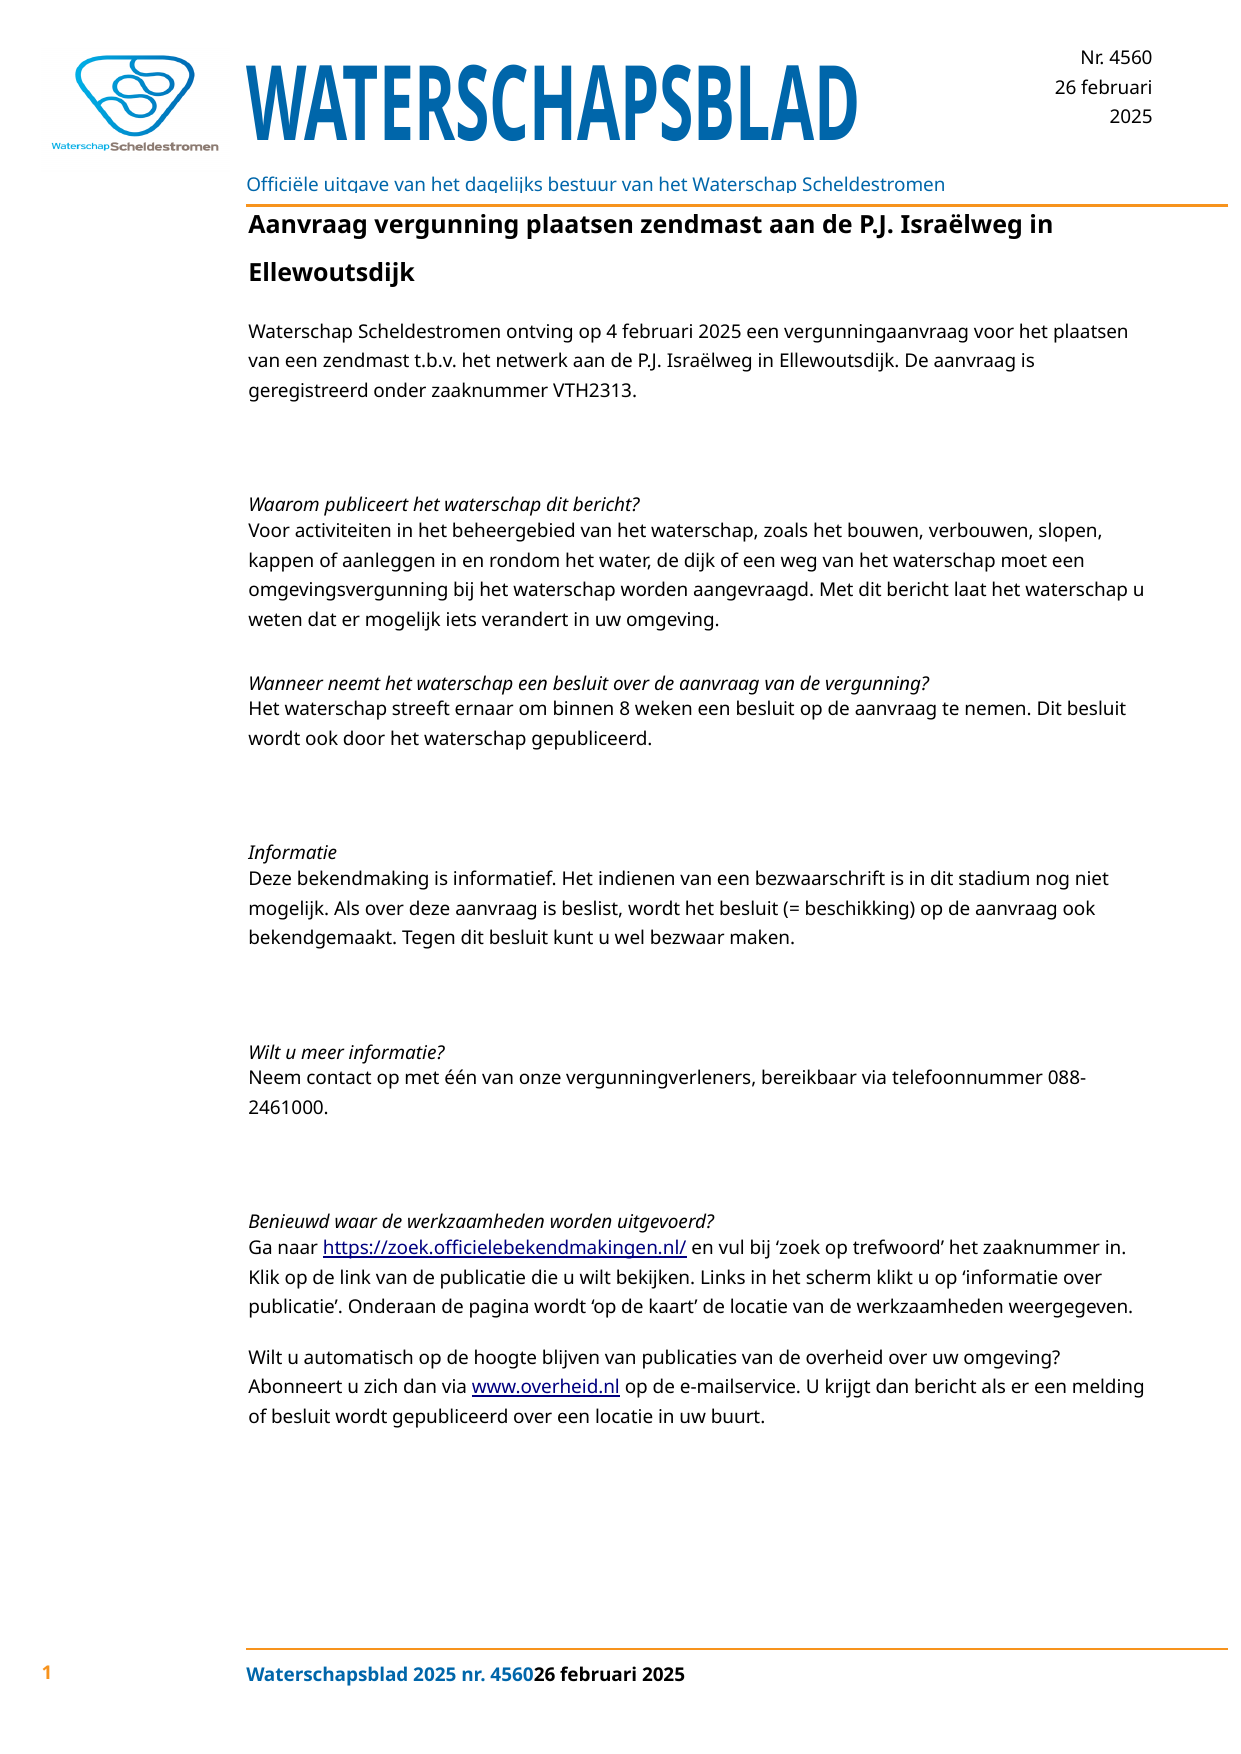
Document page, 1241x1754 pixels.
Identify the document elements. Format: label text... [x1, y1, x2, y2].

text Neem contact op met één van onze vergunningverleners, bereikbaar via telefoonnummer 088-2461000. [248, 1064, 1152, 1120]
text Wanneer neemt het waterschap een besluit over de aanvraag van de vergunning? [248, 670, 1152, 696]
text Het waterschap streeft ernaar om binnen 8 weken een besluit op de aanvraag te nemen. Dit besluit wordt ook door het waterschap gepubliceerd. [248, 696, 1152, 751]
picture [41, 47, 231, 172]
text Deze bekendmaking is informatief. Het indienen van een bezwaarschrift is in dit stadium nog niet mogelijk. Als over deze aanvraag is beslist, wordt het besluit (= beschikking) op de aanvraag ook bekendgemaakt. Tegen dit besluit kunt u wel bezwaar maken. [248, 865, 1152, 950]
text Waterschap Scheldestromen ontving op 4 februari 2025 een vergunningaanvraag voor het plaatsen van een zendmast t.b.v. het netwerk aan de P.J. Israëlweg in Ellewoutsdijk. De aanvraag is geregistreerd onder zaaknummer VTH2313. [248, 318, 1152, 403]
text Wilt u meer informatie? [248, 1039, 1152, 1064]
text Benieuwd waar de werkzaamheden worden uitgevoerd? [248, 1208, 1152, 1234]
text Wilt u automatisch op de hoogte blijven van publicaties van de overheid over uw omgeving? Abonneert u zich dan via www.overheid.nl op de e-mailservice. U krijgt dan bericht als er een melding of besluit wordt gepubliceerd over een locatie in uw buurt. [248, 1344, 1152, 1429]
text Voor activiteiten in het beheergebied van het waterschap, zoals het bouwen, verbouwen, slopen, kappen of aanleggen in en rondom het water, de dijk of een weg van het waterschap moet een omgevingsvergunning bij het waterschap worden aangevraagd. Met dit bericht laat het waterschap u weten dat er mogelijk iets verandert in uw omgeving. [248, 517, 1152, 632]
text Aanvraag vergunning plaatsen zendmast aan de P.J. Israëlweg in Ellewoutsdijk [248, 207, 1152, 288]
text Informatie [248, 839, 1152, 865]
text Ga naar https://zoek.officielebekendmakingen.nl/ en vul bij ‘zoek op trefwoord’ het zaaknummer in. Klik op de link van de publicatie die u wilt bekijken. Links in het scherm klikt u op ‘informatie over publicatie’. Onderaan de pagina wordt ‘op de kaart’ de locatie van de werkzaamheden weergegeven. [248, 1234, 1152, 1319]
text Waarom publiceert het waterschap dit bericht? [248, 491, 1152, 517]
